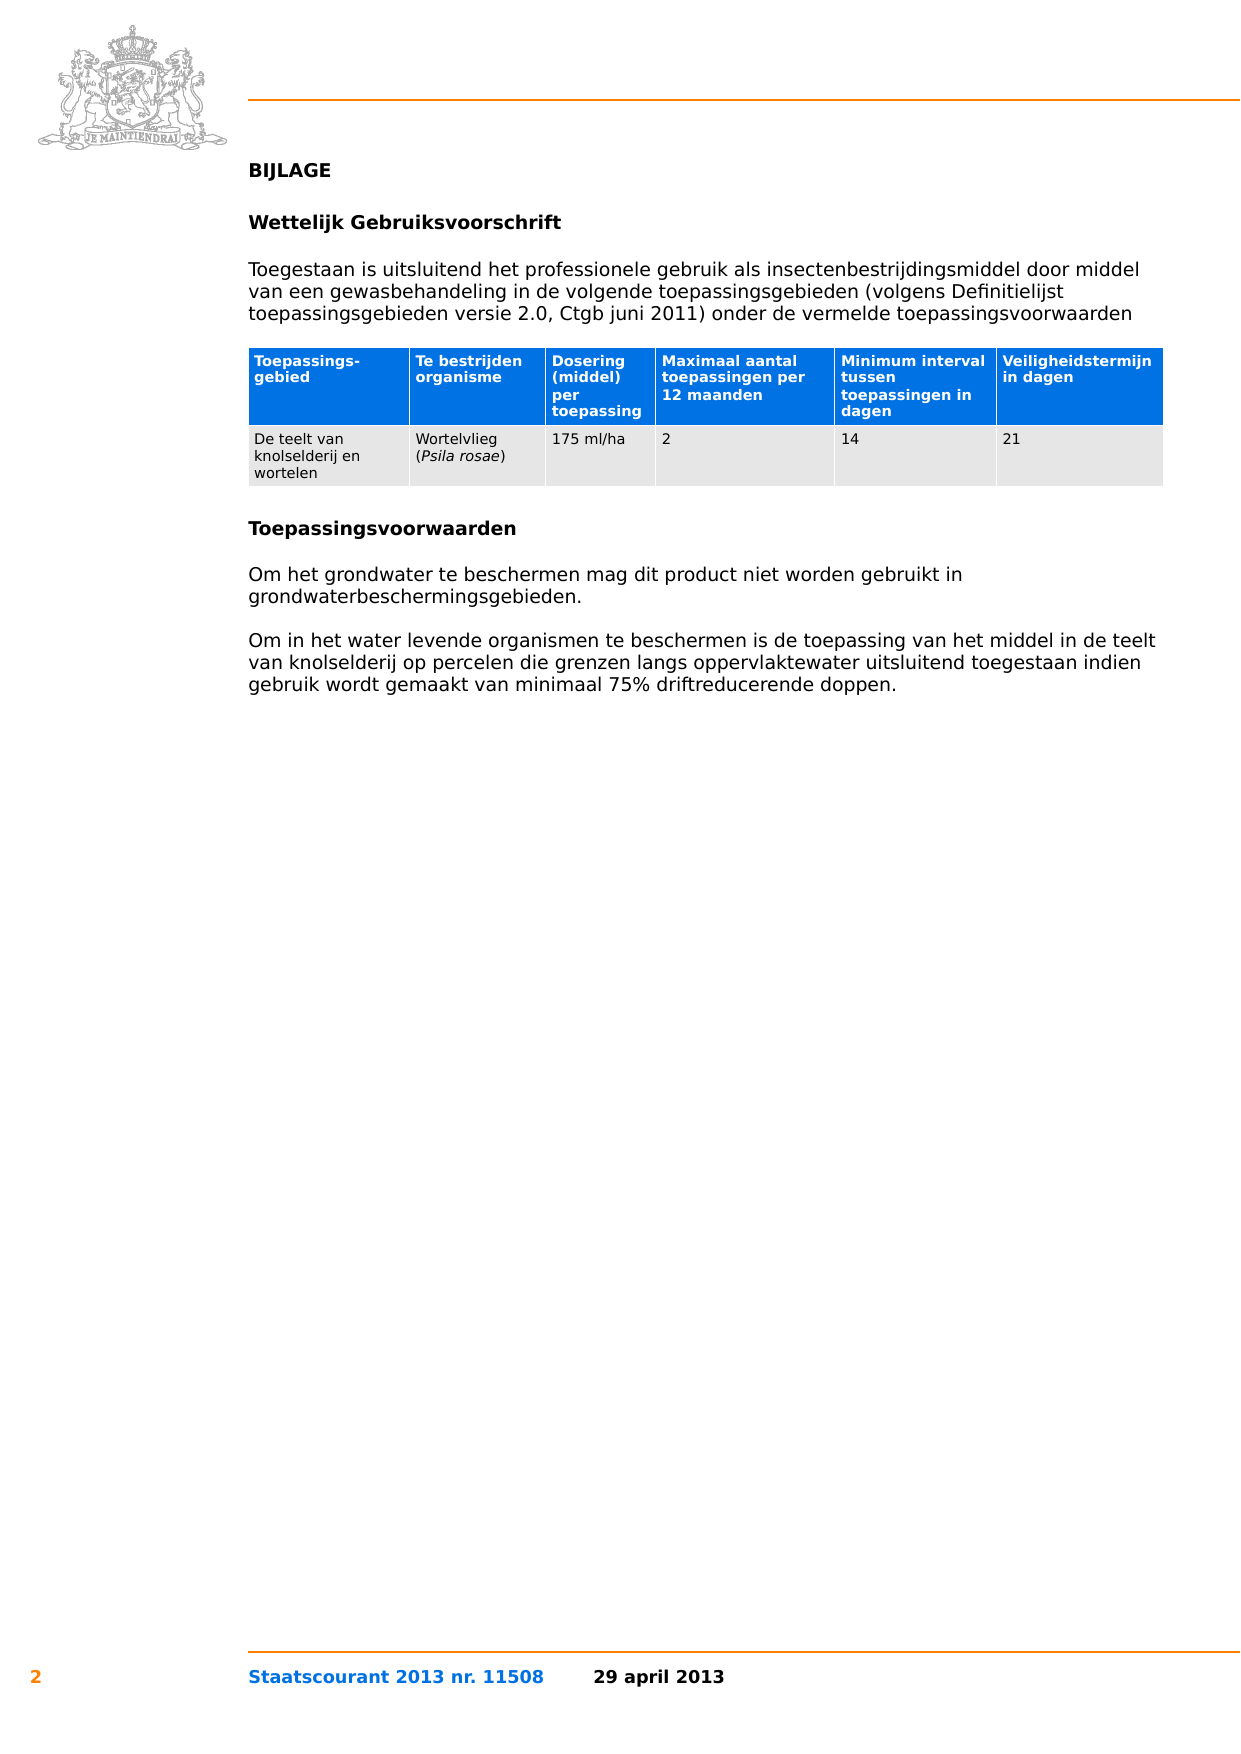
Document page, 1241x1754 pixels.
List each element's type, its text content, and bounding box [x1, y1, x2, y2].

text Toegestaan is uitsluitend het professionele gebruik als insectenbestrijdingsmiddel door middel van een gewasbehandeling in de volgende toepassingsgebieden (volgens Definitielijst toepassingsgebieden versie 2.0, Ctgb juni 2011) onder de vermelde toepassingsvoorwaarden [248, 259, 1163, 325]
table_header Dosering (middel) per toepassing [546, 348, 655, 425]
picture [38, 25, 227, 150]
text Om in het water levende organismen te beschermen is de toepassing van het middel in de teelt van knolselderij op percelen die grenzen langs oppervlaktewater uitsluitend toegestaan indien gebruik wordt gemaakt van minimaal 75% driftreducerende doppen. [248, 630, 1163, 696]
table_header Minimum interval tussen toepassingen in dagen [835, 348, 996, 425]
table_cell De teelt van knolselderij en wortelen [249, 426, 409, 486]
table_header Veiligheidstermijn in dagen [997, 348, 1163, 425]
subtitle BIJLAGE [248, 160, 1163, 182]
text Om het grondwater te beschermen mag dit product niet worden gebruikt in grondwaterbeschermingsgebieden. [248, 564, 1163, 608]
subtitle Wettelijk Gebruiksvoorschrift [248, 212, 1163, 234]
table_cell 175 ml/ha [546, 426, 655, 486]
table_cell 14 [835, 426, 996, 486]
table_header Toepassings- gebied [249, 348, 409, 425]
table_cell 21 [997, 426, 1163, 486]
subtitle Toepassingsvoorwaarden [248, 517, 1163, 539]
table_header Maximaal aantal toepassingen per 12 maanden [656, 348, 834, 425]
table_header Te bestrijden organisme [410, 348, 545, 425]
table_cell Wortelvlieg (Psila rosae) [410, 426, 545, 486]
table_cell 2 [656, 426, 834, 486]
